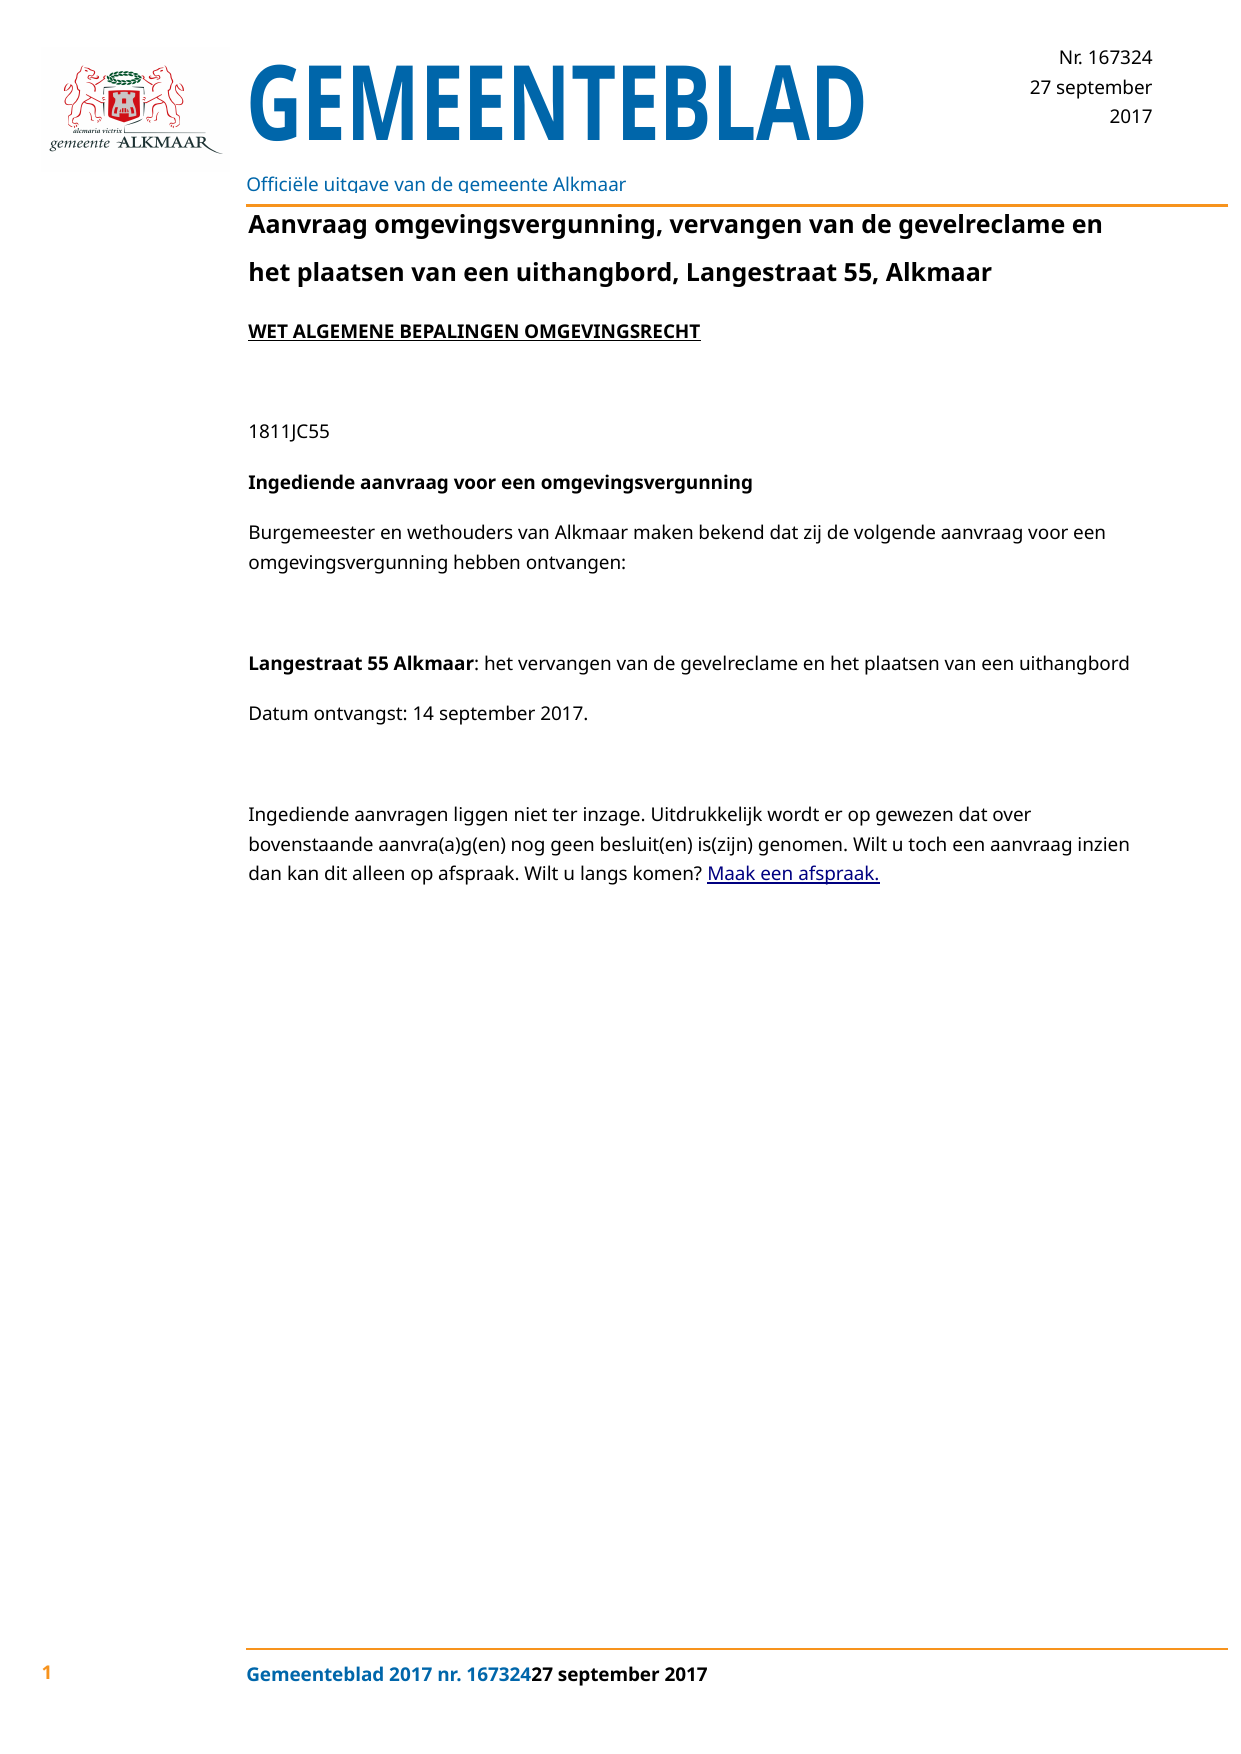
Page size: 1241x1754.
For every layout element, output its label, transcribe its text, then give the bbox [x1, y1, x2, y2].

text Burgemeester en wethouders van Alkmaar maken bekend dat zij de volgende aanvraag voor een omgevingsvergunning hebben ontvangen: [248, 519, 1152, 575]
picture [41, 47, 231, 172]
text Datum ontvangst: 14 september 2017. [248, 700, 1152, 726]
text Ingediende aanvraag voor een omgevingsvergunning [248, 469, 1152, 495]
text Aanvraag omgevingsvergunning, vervangen van de gevelreclame en het plaatsen van een uithangbord, Langestraat 55, Alkmaar [248, 207, 1152, 288]
text 1811JC55 [248, 419, 1152, 444]
text WET ALGEMENE BEPALINGEN OMGEVINGSRECHT [248, 318, 1152, 344]
text Ingediende aanvragen liggen niet ter inzage. Uitdrukkelijk wordt er op gewezen dat over bovenstaande aanvra(a)g(en) nog geen besluit(en) is(zijn) genomen. Wilt u toch een aanvraag inzien dan kan dit alleen op afspraak. Wilt u langs komen? Maak een afspraak. [248, 801, 1152, 886]
text Langestraat 55 Alkmaar: het vervangen van de gevelreclame en het plaatsen van een uithangbord [248, 650, 1152, 676]
